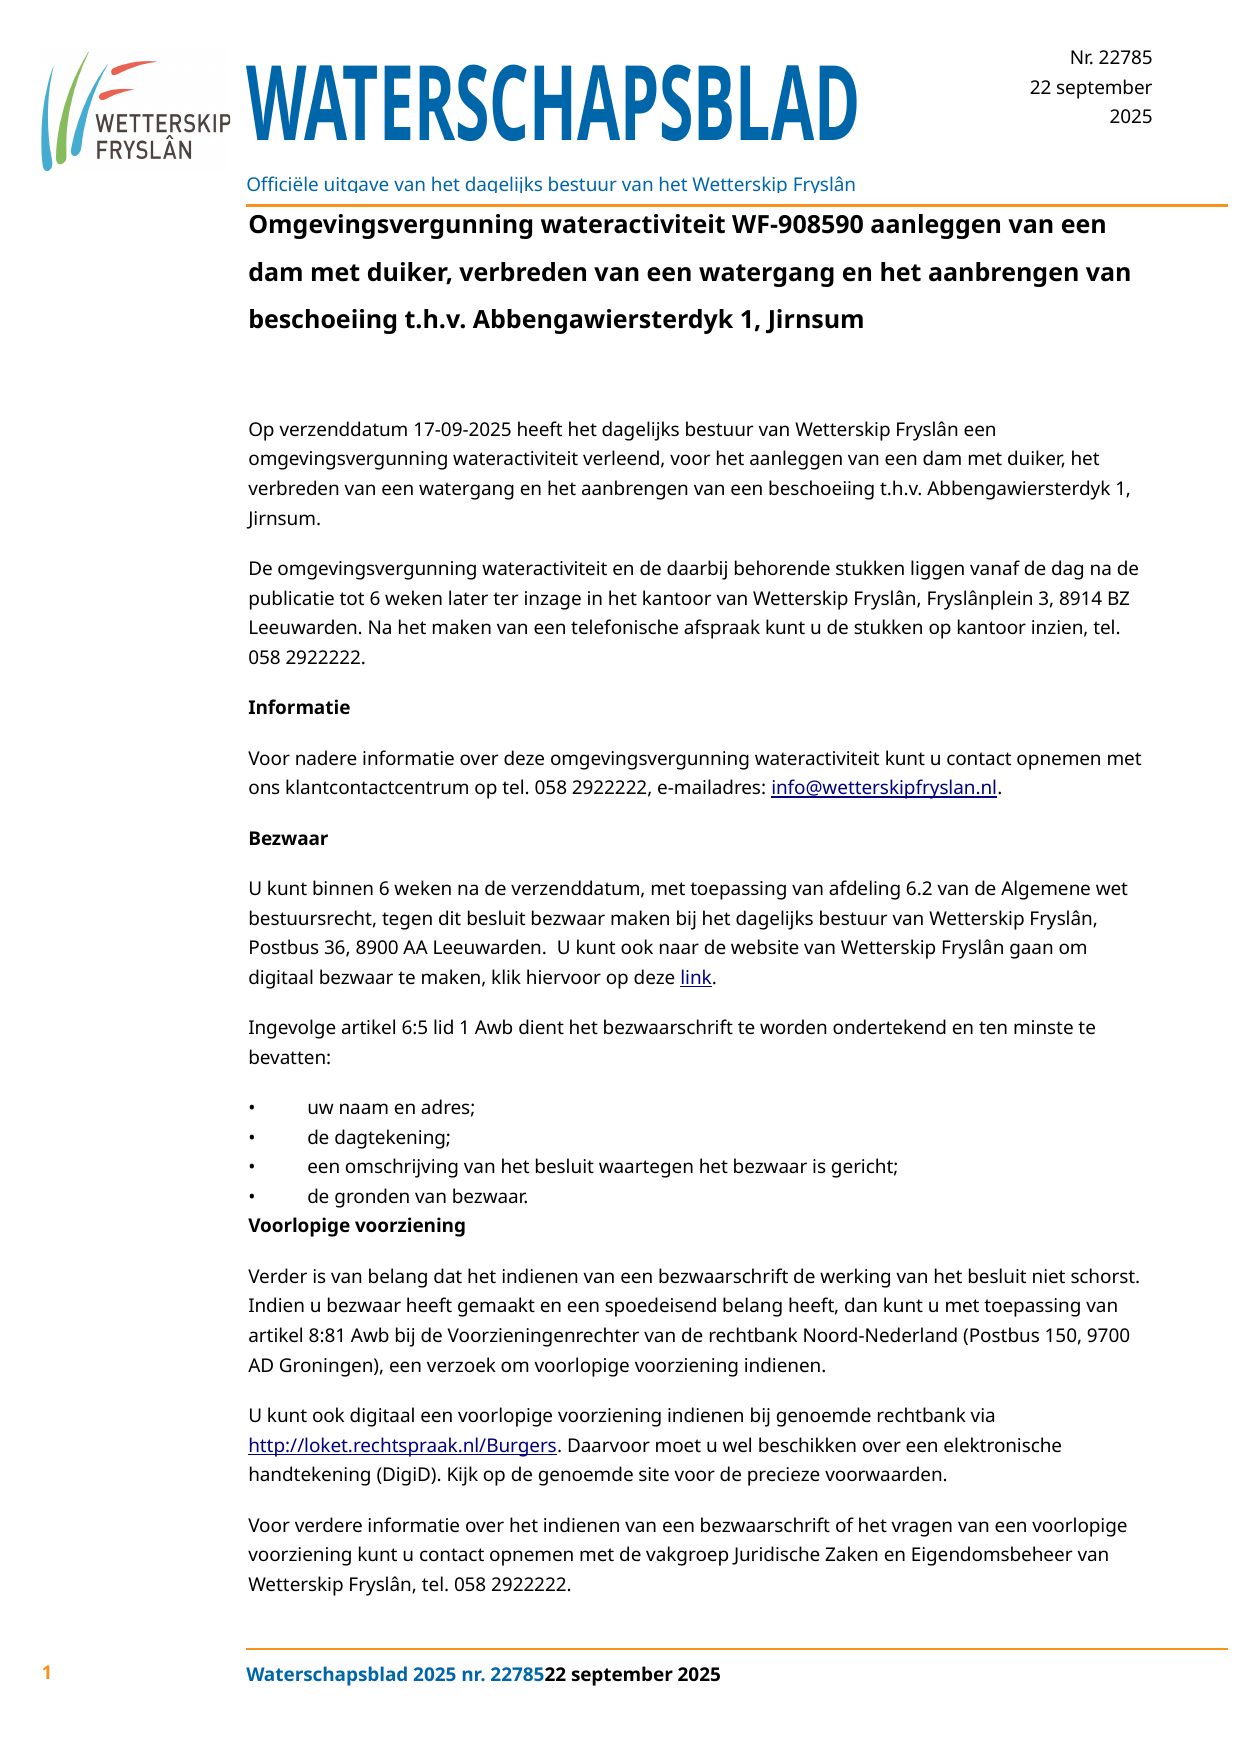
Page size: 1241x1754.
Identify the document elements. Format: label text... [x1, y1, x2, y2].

text Voorlopige voorziening [248, 1213, 1152, 1238]
text Voor nadere informatie over deze omgevingsvergunning wateractiviteit kunt u contact opnemen met ons klantcontactcentrum op tel. 058 2922222, e-mailadres: info@wetterskipfryslan.nl. [248, 745, 1152, 800]
text De omgevingsvergunning wateractiviteit en de daarbij behorende stukken liggen vanaf de dag na de publicatie tot 6 weken later ter inzage in het kantoor van Wetterskip Fryslân, Fryslânplein 3, 8914 BZ Leeuwarden. Na het maken van een telefonische afspraak kunt u de stukken op kantoor inzien, tel. 058 2922222. [248, 555, 1152, 669]
text U kunt binnen 6 weken na de verzenddatum, met toepassing van afdeling 6.2 van de Algemene wet bestuursrecht, tegen dit besluit bezwaar maken bij het dagelijks bestuur van Wetterskip Fryslân, Postbus 36, 8900 AA Leeuwarden. U kunt ook naar de website van Wetterskip Fryslân gaan om digitaal bezwaar te maken, klik hiervoor op deze link. [248, 875, 1152, 989]
list de dagtekening; [248, 1124, 1152, 1149]
text Op verzenddatum 17-09-2025 heeft het dagelijks bestuur van Wetterskip Fryslân een omgevingsvergunning wateractiviteit verleend, voor het aanleggen van een dam met duiker, het verbreden van een watergang en het aanbrengen van een beschoeiing t.h.v. Abbengawiersterdyk 1, Jirnsum. [248, 416, 1152, 530]
picture [41, 47, 231, 172]
list een omschrijving van het besluit waartegen het bezwaar is gericht; [248, 1153, 1152, 1179]
text Verder is van belang dat het indienen van een bezwaarschrift de werking van het besluit niet schorst. Indien u bezwaar heeft gemaakt en een spoedeisend belang heeft, dan kunt u met toepassing van artikel 8:81 Awb bij de Voorzieningenrechter van de rechtbank Noord-Nederland (Postbus 150, 9700 AD Groningen), een verzoek om voorlopige voorziening indienen. [248, 1263, 1152, 1377]
list uw naam en adres; [248, 1094, 1152, 1120]
text Omgevingsvergunning wateractiviteit WF-908590 aanleggen van een dam met duiker, verbreden van een watergang en het aanbrengen van beschoeiing t.h.v. Abbengawiersterdyk 1, Jirnsum [248, 207, 1152, 336]
list de gronden van bezwaar. [248, 1183, 1152, 1209]
text Voor verdere informatie over het indienen van een bezwaarschrift of het vragen van een voorlopige voorziening kunt u contact opnemen met de vakgroep Juridische Zaken en Eigendomsbeheer van Wetterskip Fryslân, tel. 058 2922222. [248, 1512, 1152, 1597]
text Bezwaar [248, 825, 1152, 850]
text Ingevolge artikel 6:5 lid 1 Awb dient het bezwaarschrift te worden ondertekend en ten minste te bevatten: [248, 1014, 1152, 1069]
text U kunt ook digitaal een voorlopige voorziening indienen bij genoemde rechtbank via http://loket.rechtspraak.nl/Burgers. Daarvoor moet u wel beschikken over een elektronische handtekening (DigiD). Kijk op de genoemde site voor de precieze voorwaarden. [248, 1402, 1152, 1487]
text Informatie [248, 694, 1152, 720]
